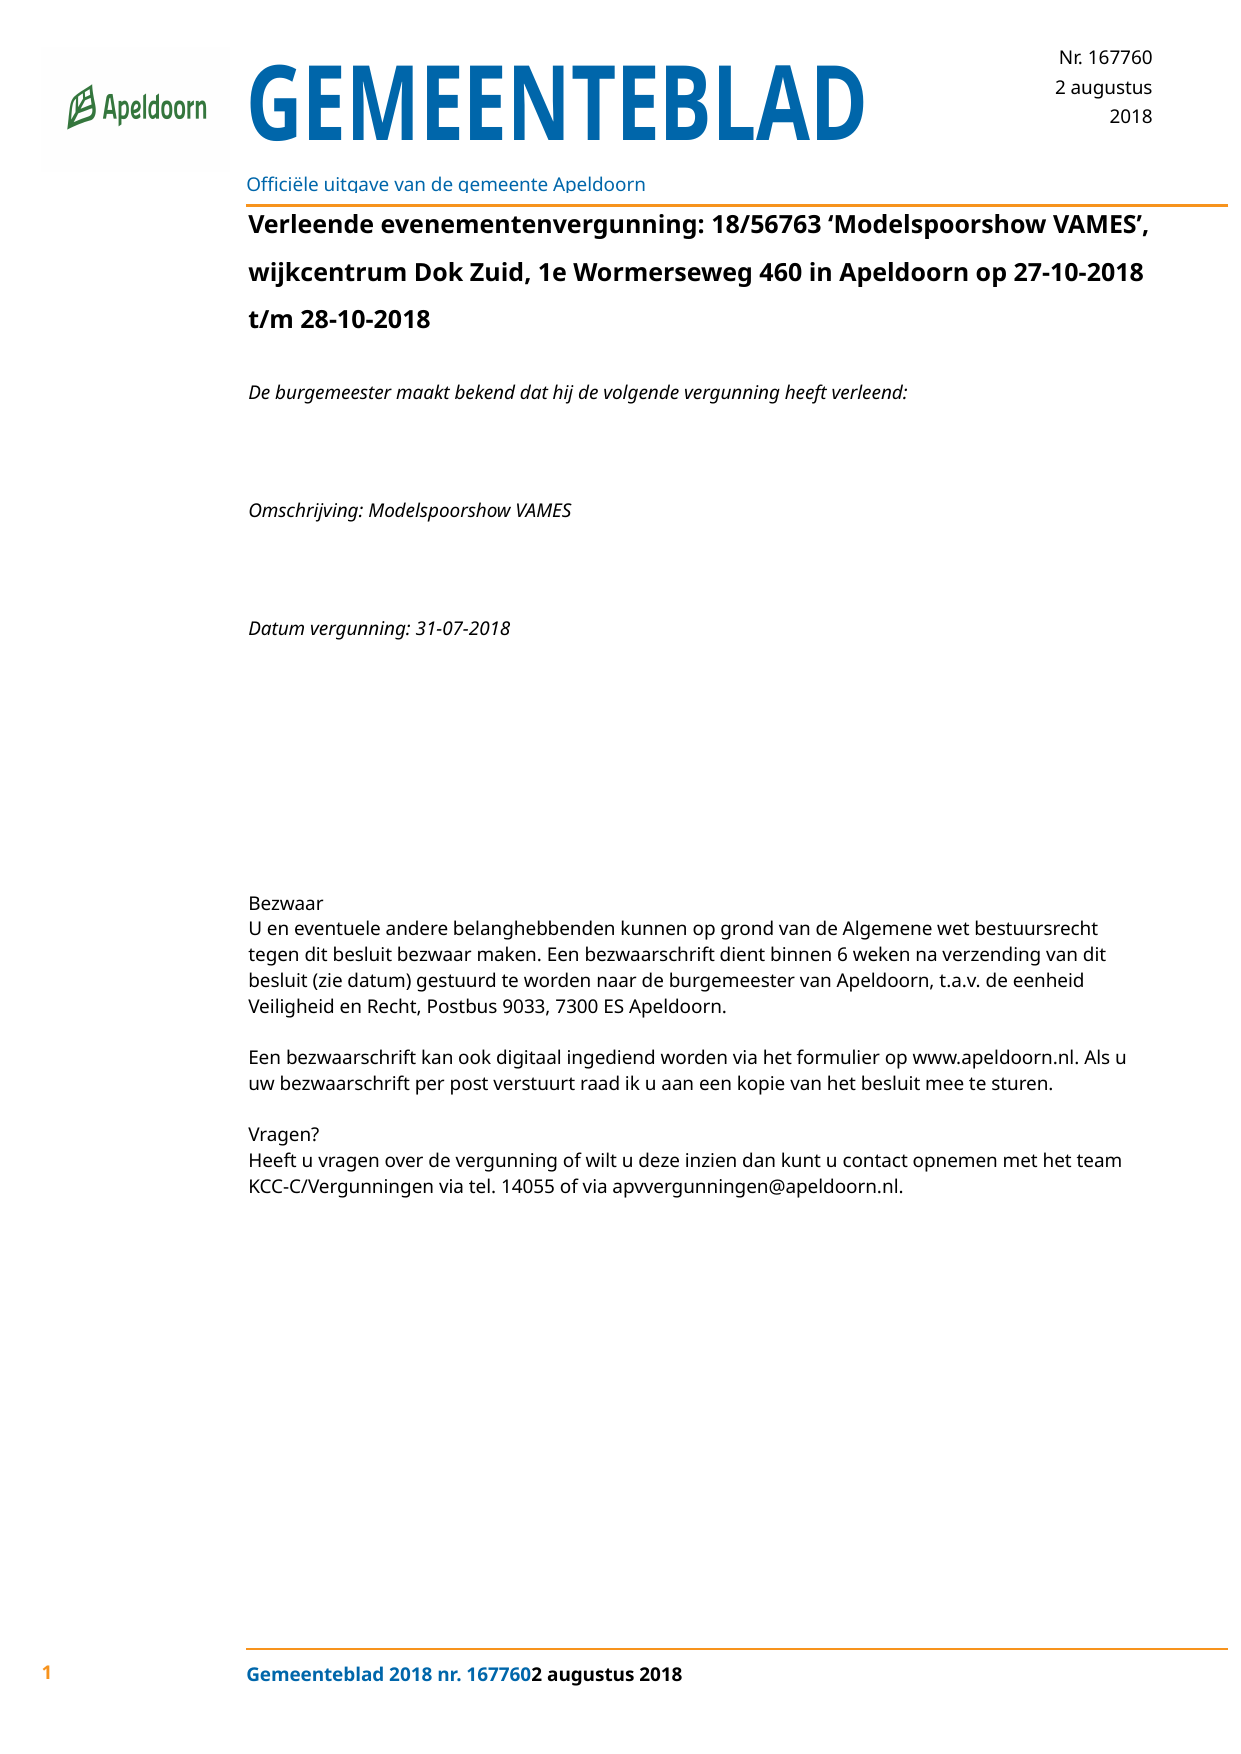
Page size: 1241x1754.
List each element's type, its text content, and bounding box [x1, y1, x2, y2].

text De burgemeester maakt bekend dat hij de volgende vergunning heeft verleend: [248, 379, 1152, 405]
text U en eventuele andere belanghebbenden kunnen op grond van de Algemene wet bestuursrecht tegen dit besluit bezwaar maken. Een bezwaarschrift dient binnen 6 weken na verzending van dit besluit (zie datum) gestuurd te worden naar de burgemeester van Apeldoorn, t.a.v. de eenheid Veiligheid en Recht, Postbus 9033, 7300 ES Apeldoorn. [248, 916, 1152, 1018]
text Vragen? [248, 1121, 1152, 1147]
text Omschrijving: Modelspoorshow VAMES [248, 497, 1152, 523]
text Datum vergunning: 31-07-2018 [248, 615, 1152, 640]
text Heeft u vragen over de vergunning of wilt u deze inzien dan kunt u contact opnemen met het team KCC-C/Vergunningen via tel. 14055 of via apvvergunningen@apeldoorn.nl. [248, 1147, 1152, 1199]
text Bezwaar [248, 890, 1152, 916]
text Verleende evenementenvergunning: 18/56763 ‘Modelspoorshow VAMES’, wijkcentrum Dok Zuid, 1e Wormerseweg 460 in Apeldoorn op 27-10-2018 t/m 28-10-2018 [248, 207, 1152, 336]
text Een bezwaarschrift kan ook digitaal ingediend worden via het formulier op www.apeldoorn.nl. Als u uw bezwaarschrift per post verstuurt raad ik u aan een kopie van het besluit mee te sturen. [248, 1044, 1152, 1096]
picture [41, 47, 231, 172]
